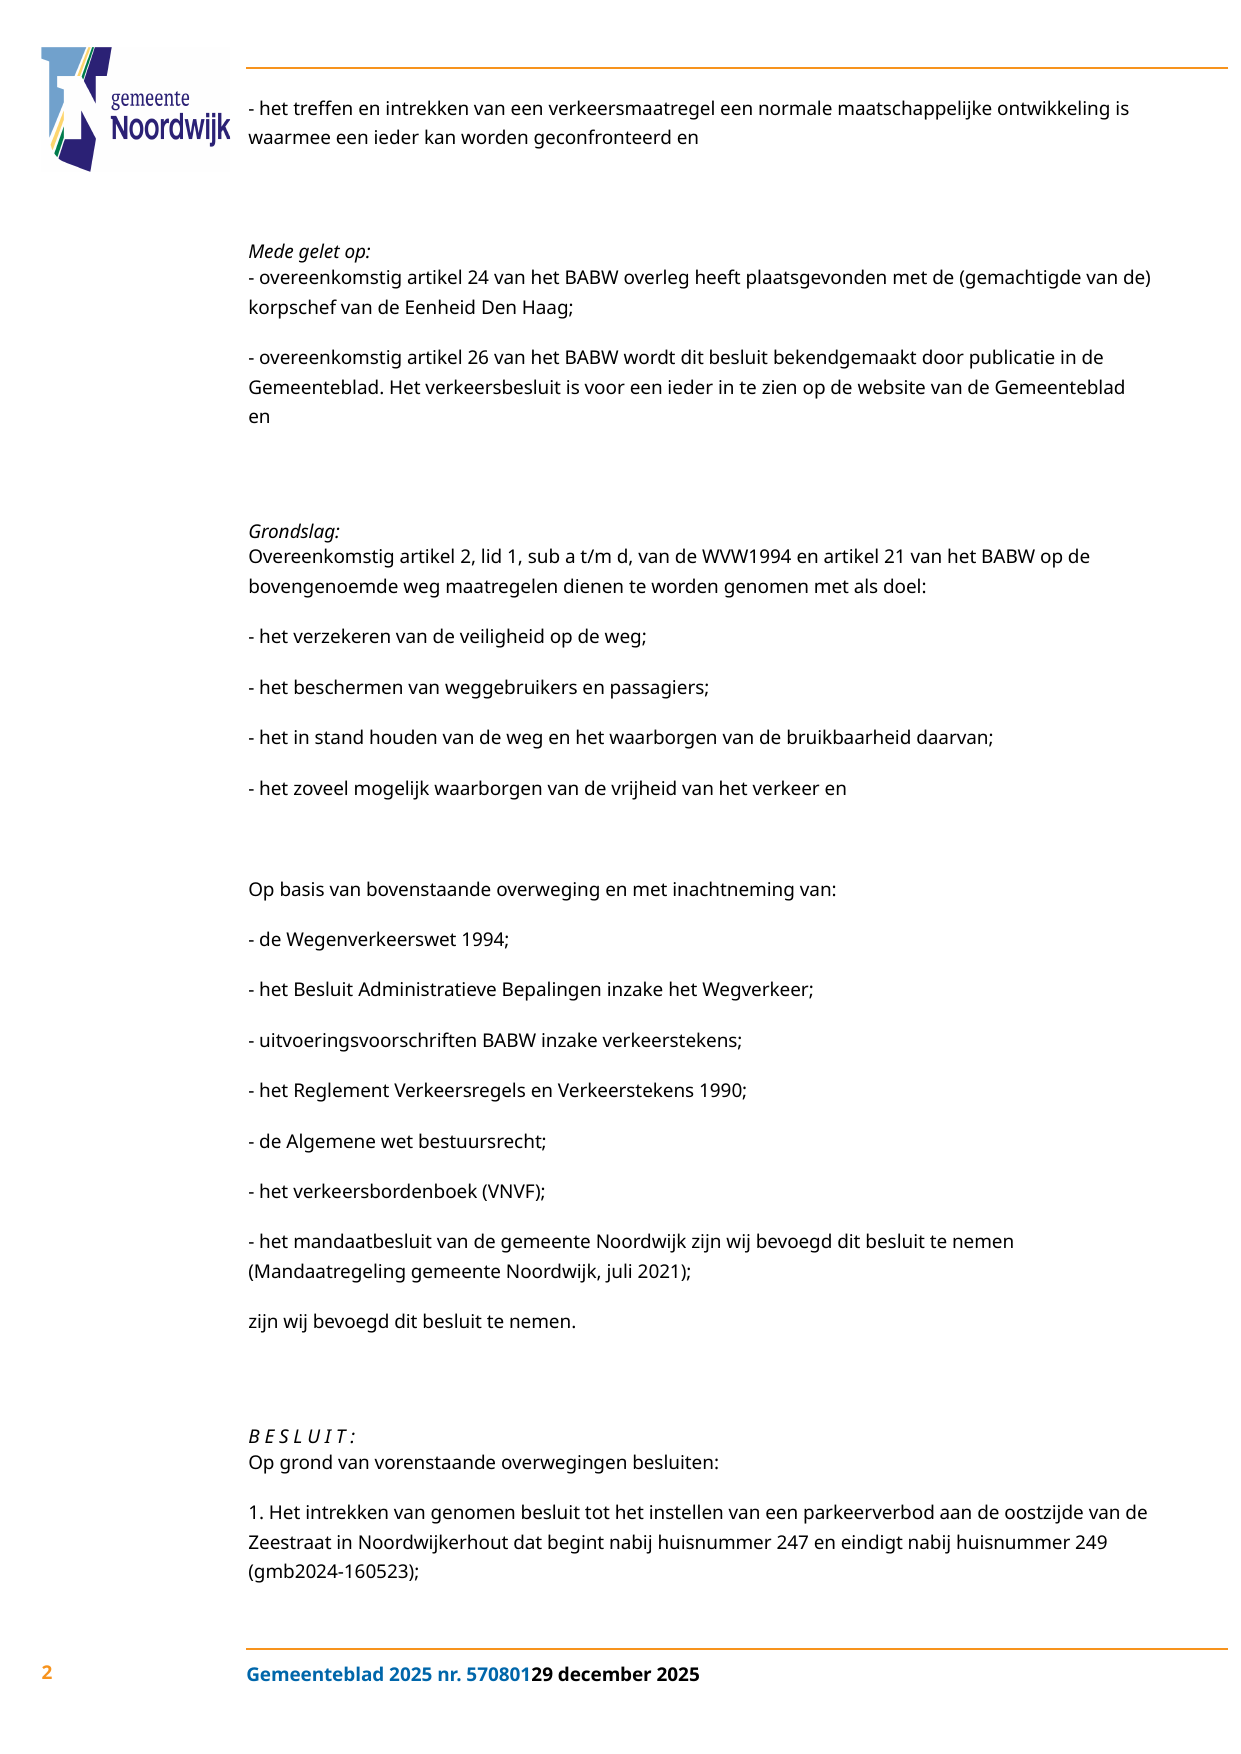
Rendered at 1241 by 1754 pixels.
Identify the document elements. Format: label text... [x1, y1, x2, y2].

text - het mandaatbesluit van de gemeente Noordwijk zijn wij bevoegd dit besluit te nemen (Mandaatregeling gemeente Noordwijk, juli 2021); [248, 1229, 1152, 1284]
text - het in stand houden van de weg en het waarborgen van de bruikbaarheid daarvan; [248, 724, 1152, 750]
text Op grond van vorenstaande overwegingen besluiten: [248, 1449, 1152, 1474]
text Mede gelet op: [248, 239, 1152, 264]
text - het verzekeren van de veiligheid op de weg; [248, 624, 1152, 649]
text - overeenkomstig artikel 24 van het BABW overleg heeft plaatsgevonden met de (gemachtigde van de) korpschef van de Eenheid Den Haag; [248, 264, 1152, 320]
text - de Algemene wet bestuursrecht; [248, 1128, 1152, 1154]
text - het treffen en intrekken van een verkeersmaatregel een normale maatschappelijke ontwikkeling is waarmee een ieder kan worden geconfronteerd en [248, 95, 1152, 150]
text - uitvoeringsvoorschriften BABW inzake verkeerstekens; [248, 1027, 1152, 1053]
text - overeenkomstig artikel 26 van het BABW wordt dit besluit bekendgemaakt door publicatie in de Gemeenteblad. Het verkeersbesluit is voor een ieder in te zien op de website van de Gemeenteblad en [248, 344, 1152, 429]
text B E S L U I T : [248, 1423, 1152, 1449]
text Overeenkomstig artikel 2, lid 1, sub a t/m d, van de WVW1994 en artikel 21 van het BABW op de bovengenoemde weg maatregelen dienen te worden genomen met als doel: [248, 544, 1152, 599]
text - de Wegenverkeerswet 1994; [248, 926, 1152, 952]
text - het Reglement Verkeersregels en Verkeerstekens 1990; [248, 1077, 1152, 1103]
text Grondslag: [248, 518, 1152, 544]
picture [41, 47, 231, 172]
text zijn wij bevoegd dit besluit te nemen. [248, 1309, 1152, 1334]
text Op basis van bovenstaande overweging en met inachtneming van: [248, 876, 1152, 902]
text - het Besluit Administratieve Bepalingen inzake het Wegverkeer; [248, 977, 1152, 1002]
text 1. Het intrekken van genomen besluit tot het instellen van een parkeerverbod aan de oostzijde van de Zeestraat in Noordwijkerhout dat begint nabij huisnummer 247 en eindigt nabij huisnummer 249 (gmb2024-160523); [248, 1499, 1152, 1584]
text - het zoveel mogelijk waarborgen van de vrijheid van het verkeer en [248, 775, 1152, 801]
text - het beschermen van weggebruikers en passagiers; [248, 674, 1152, 700]
text - het verkeersbordenboek (VNVF); [248, 1178, 1152, 1204]
